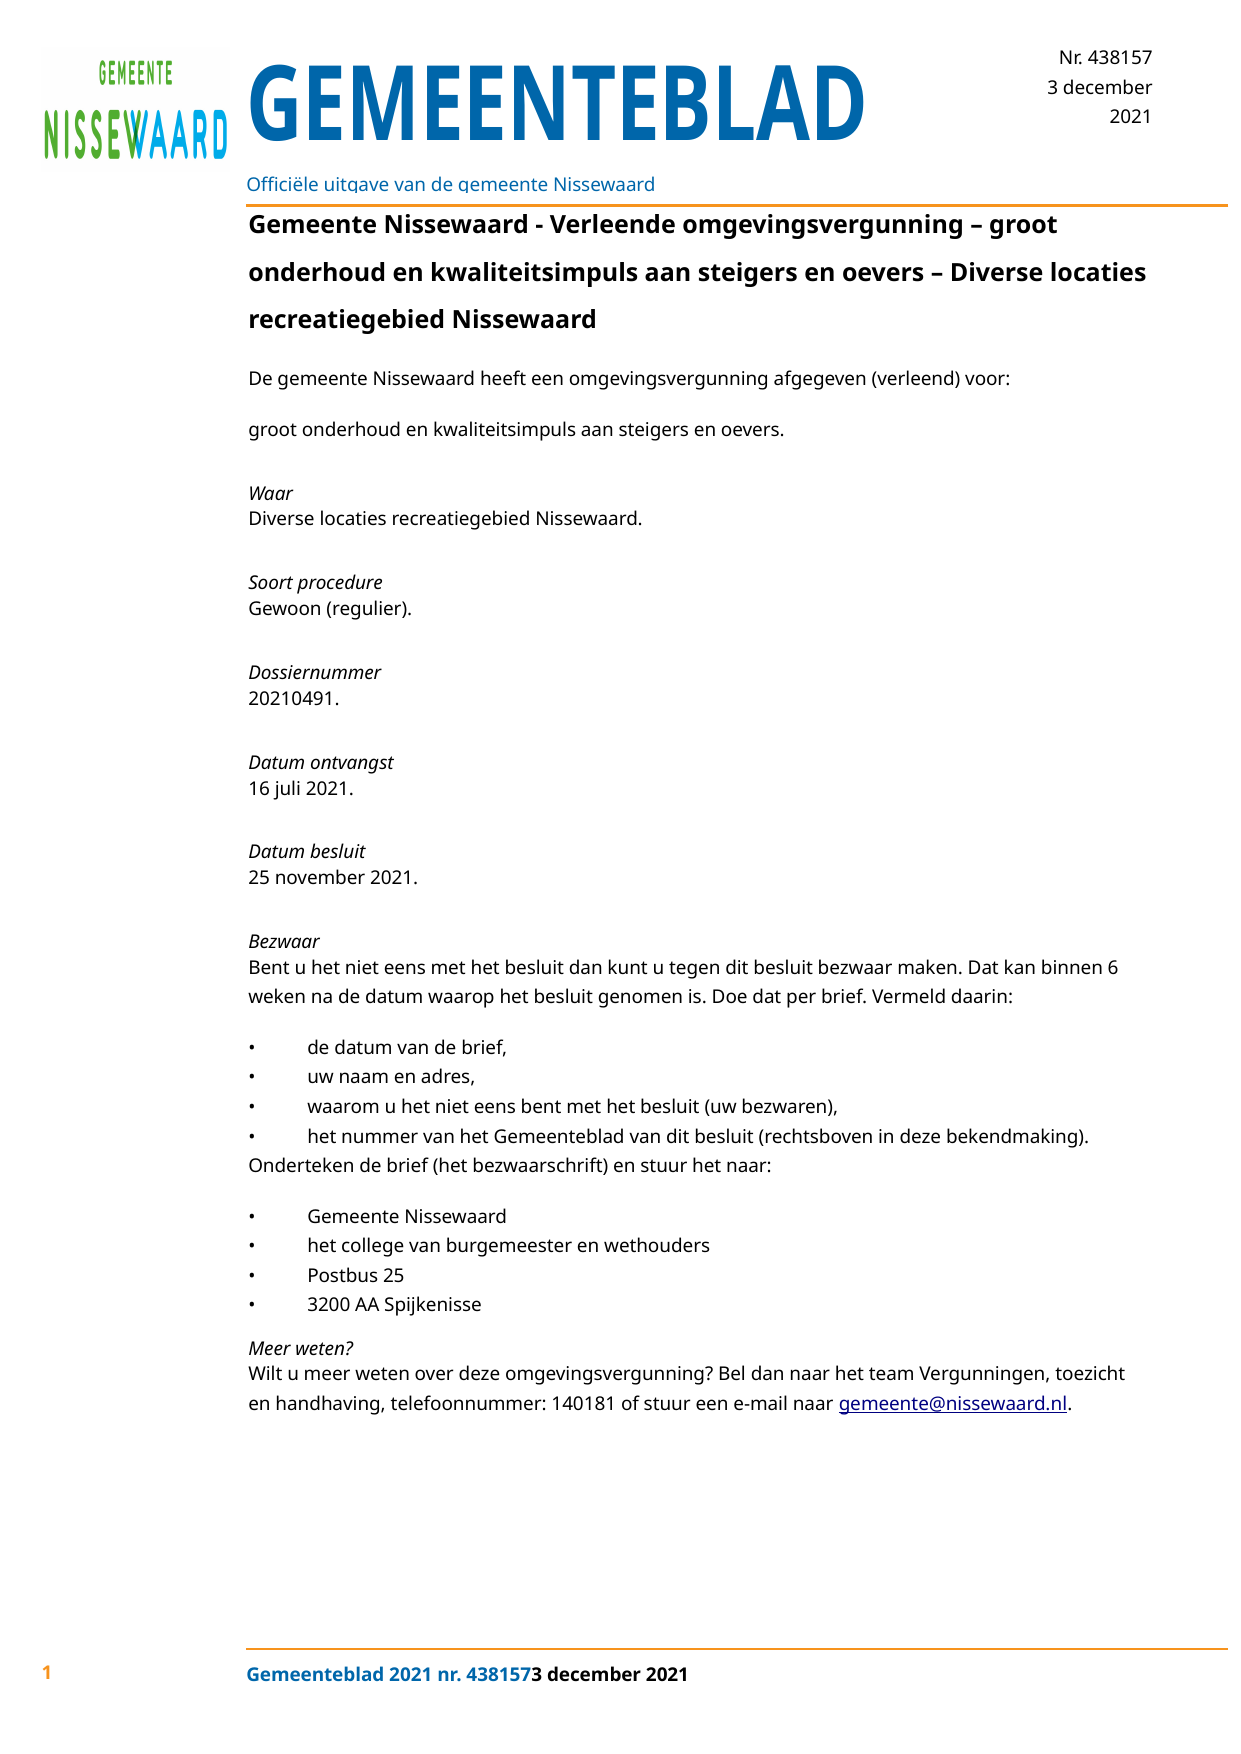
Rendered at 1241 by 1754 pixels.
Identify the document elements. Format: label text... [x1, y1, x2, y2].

text Dossiernummer [248, 659, 1152, 685]
text Waar [248, 480, 1152, 506]
list waarom u het niet eens bent met het besluit (uw bezwaren), [248, 1093, 1152, 1119]
text Soort procedure [248, 569, 1152, 595]
text Bezwaar [248, 928, 1152, 954]
text Gemeente Nissewaard - Verleende omgevingsvergunning – groot onderhoud en kwaliteitsimpuls aan steigers en oevers – Diverse locaties recreatiegebied Nissewaard [248, 207, 1152, 336]
text Diverse locaties recreatiegebied Nissewaard. [248, 506, 1152, 531]
text 20210491. [248, 685, 1152, 711]
list Postbus 25 [248, 1262, 1152, 1288]
list het nummer van het Gemeenteblad van dit besluit (rechtsboven in deze bekendmaking). [248, 1123, 1152, 1148]
text Onderteken de brief (het bezwaarschrift) en stuur het naar: [248, 1152, 1152, 1178]
list uw naam en adres, [248, 1064, 1152, 1089]
list Gemeente Nissewaard [248, 1203, 1152, 1228]
text 25 november 2021. [248, 864, 1152, 890]
text groot onderhoud en kwaliteitsimpuls aan steigers en oevers. [248, 416, 1152, 442]
list de datum van de brief, [248, 1034, 1152, 1060]
list het college van burgemeester en wethouders [248, 1232, 1152, 1258]
text Gewoon (regulier). [248, 595, 1152, 621]
text 16 juli 2021. [248, 775, 1152, 800]
text Datum ontvangst [248, 749, 1152, 775]
text Datum besluit [248, 839, 1152, 864]
text Meer weten? [248, 1335, 1152, 1360]
text De gemeente Nissewaard heeft een omgevingsvergunning afgegeven (verleend) voor: [248, 366, 1152, 391]
list 3200 AA Spijkenisse [248, 1292, 1152, 1317]
picture [41, 47, 231, 172]
text Bent u het niet eens met het besluit dan kunt u tegen dit besluit bezwaar maken. Dat kan binnen 6 weken na de datum waarop het besluit genomen is. Doe dat per brief. Vermeld daarin: [248, 954, 1152, 1009]
text Wilt u meer weten over deze omgevingsvergunning? Bel dan naar het team Vergunningen, toezicht en handhaving, telefoonnummer: 140181 of stuur een e-mail naar gemeente@nissewaard.nl. [248, 1360, 1152, 1416]
